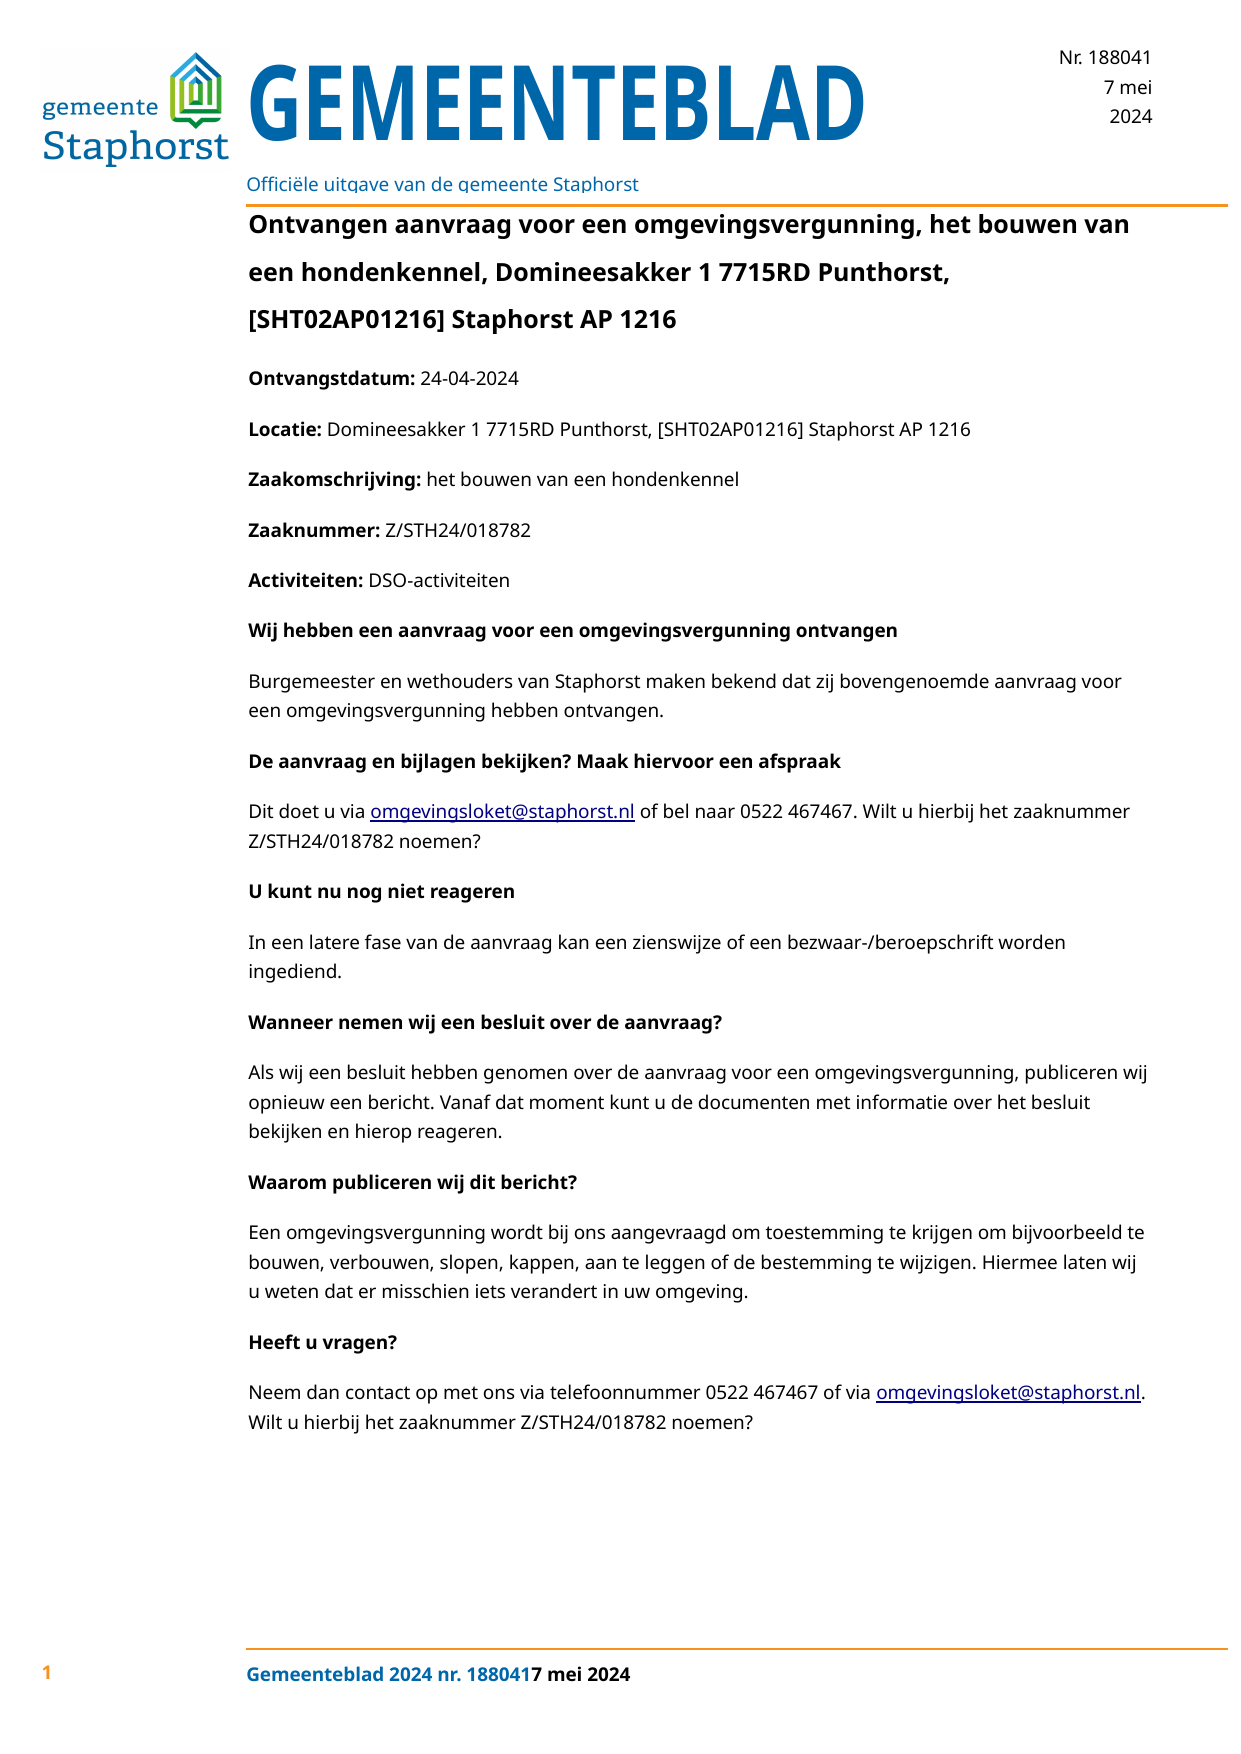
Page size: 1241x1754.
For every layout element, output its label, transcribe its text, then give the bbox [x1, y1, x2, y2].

text Wanneer nemen wij een besluit over de aanvraag? [248, 1009, 1152, 1034]
text Ontvangstdatum: 24-04-2024 [248, 366, 1152, 391]
text Als wij een besluit hebben genomen over de aanvraag voor een omgevingsvergunning, publiceren wij opnieuw een bericht. Vanaf dat moment kunt u de documenten met informatie over het besluit bekijken en hierop reageren. [248, 1059, 1152, 1144]
text Zaaknummer: Z/STH24/018782 [248, 517, 1152, 542]
picture [41, 47, 231, 172]
text Dit doet u via omgevingsloket@staphorst.nl of bel naar 0522 467467. Wilt u hierbij het zaaknummer Z/STH24/018782 noemen? [248, 798, 1152, 854]
text Neem dan contact op met ons via telefoonnummer 0522 467467 of via omgevingsloket@staphorst.nl. Wilt u hierbij het zaaknummer Z/STH24/018782 noemen? [248, 1379, 1152, 1434]
text Zaakomschrijving: het bouwen van een hondenkennel [248, 466, 1152, 492]
text Wij hebben een aanvraag voor een omgevingsvergunning ontvangen [248, 618, 1152, 643]
text Locatie: Domineesakker 1 7715RD Punthorst, [SHT02AP01216] Staphorst AP 1216 [248, 416, 1152, 442]
text U kunt nu nog niet reageren [248, 878, 1152, 904]
text In een latere fase van de aanvraag kan een zienswijze of een bezwaar-/beroepschrift worden ingediend. [248, 929, 1152, 984]
text Activiteiten: DSO-activiteiten [248, 567, 1152, 593]
text Heeft u vragen? [248, 1329, 1152, 1354]
text Ontvangen aanvraag voor een omgevingsvergunning, het bouwen van een hondenkennel, Domineesakker 1 7715RD Punthorst, [SHT02AP01216] Staphorst AP 1216 [248, 207, 1152, 336]
text Waarom publiceren wij dit bericht? [248, 1169, 1152, 1194]
text Burgemeester en wethouders van Staphorst maken bekend dat zij bovengenoemde aanvraag voor een omgevingsvergunning hebben ontvangen. [248, 668, 1152, 723]
text Een omgevingsvergunning wordt bij ons aangevraagd om toestemming te krijgen om bijvoorbeeld te bouwen, verbouwen, slopen, kappen, aan te leggen of de bestemming te wijzigen. Hiermee laten wij u weten dat er misschien iets verandert in uw omgeving. [248, 1219, 1152, 1304]
text De aanvraag en bijlagen bekijken? Maak hiervoor een afspraak [248, 748, 1152, 774]
